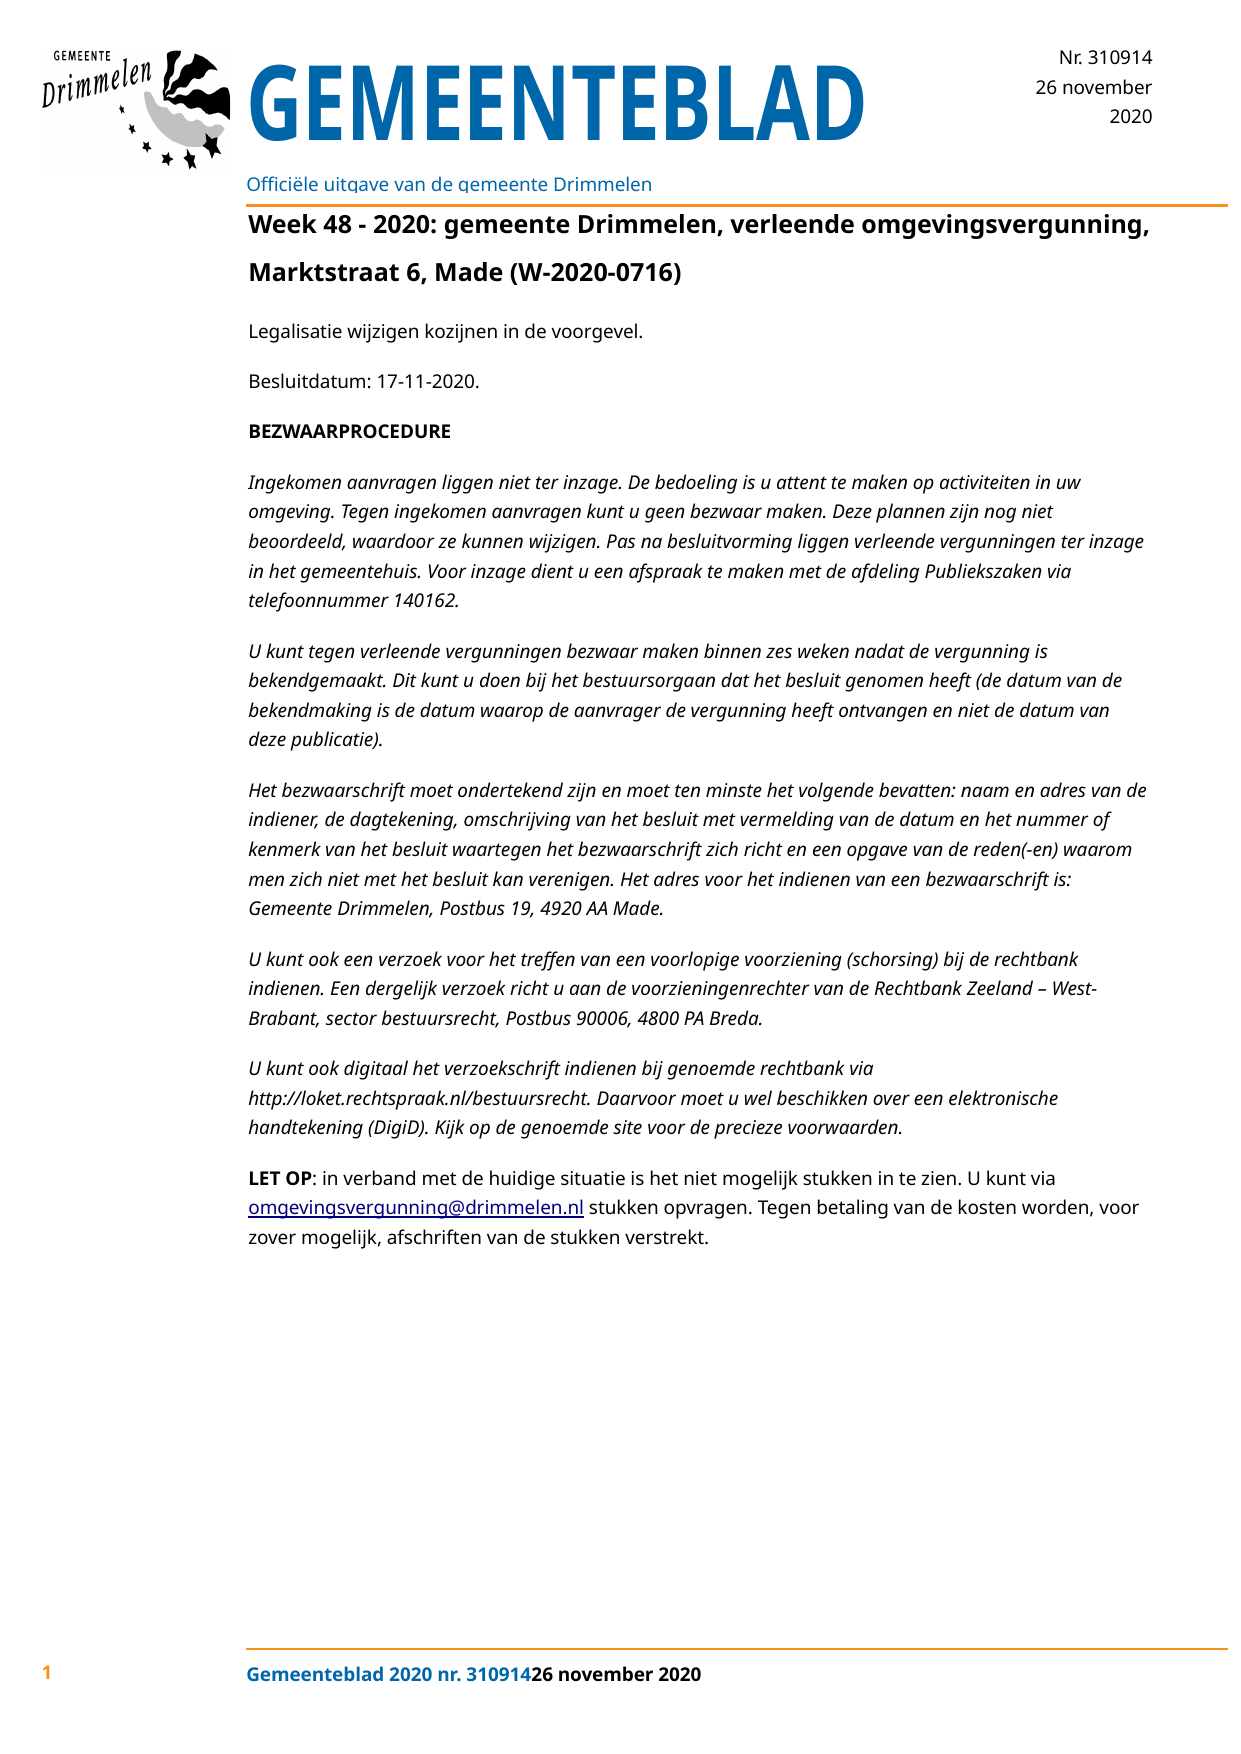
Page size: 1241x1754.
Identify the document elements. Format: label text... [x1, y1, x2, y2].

text Besluitdatum: 17-11-2020. [248, 368, 1152, 394]
text Het bezwaarschrift moet ondertekend zijn en moet ten minste het volgende bevatten: naam en adres van de indiener, de dagtekening, omschrijving van het besluit met vermelding van de datum en het nummer of kenmerk van het besluit waartegen het bezwaarschrift zich richt en een opgave van de reden(-en) waarom men zich niet met het besluit kan verenigen. Het adres voor het indienen van een bezwaarschrift is: Gemeente Drimmelen, Postbus 19, 4920 AA Made. [248, 777, 1152, 921]
text Week 48 - 2020: gemeente Drimmelen, verleende omgevingsvergunning, Marktstraat 6, Made (W-2020-0716) [248, 207, 1152, 288]
text U kunt tegen verleende vergunningen bezwaar maken binnen zes weken nadat de vergunning is bekendgemaakt. Dit kunt u doen bij het bestuursorgaan dat het besluit genomen heeft (de datum van de bekendmaking is de datum waarop de aanvrager de vergunning heeft ontvangen en niet de datum van deze publicatie). [248, 638, 1152, 752]
picture [41, 47, 231, 172]
text U kunt ook een verzoek voor het treffen van een voorlopige voorziening (schorsing) bij de rechtbank indienen. Een dergelijk verzoek richt u aan de voorzieningenrechter van de Rechtbank Zeeland – West-Brabant, sector bestuursrecht, Postbus 90006, 4800 PA Breda. [248, 946, 1152, 1031]
text Legalisatie wijzigen kozijnen in de voorgevel. [248, 318, 1152, 344]
text LET OP: in verband met de huidige situatie is het niet mogelijk stukken in te zien. U kunt via omgevingsvergunning@drimmelen.nl stukken opvragen. Tegen betaling van de kosten worden, voor zover mogelijk, afschriften van de stukken verstrekt. [248, 1165, 1152, 1250]
text BEZWAARPROCEDURE [248, 419, 1152, 444]
text U kunt ook digitaal het verzoekschrift indienen bij genoemde rechtbank via http://loket.rechtspraak.nl/bestuursrecht. Daarvoor moet u wel beschikken over een elektronische handtekening (DigiD). Kijk op de genoemde site voor de precieze voorwaarden. [248, 1055, 1152, 1140]
text Ingekomen aanvragen liggen niet ter inzage. De bedoeling is u attent te maken op activiteiten in uw omgeving. Tegen ingekomen aanvragen kunt u geen bezwaar maken. Deze plannen zijn nog niet beoordeeld, waardoor ze kunnen wijzigen. Pas na besluitvorming liggen verleende vergunningen ter inzage in het gemeentehuis. Voor inzage dient u een afspraak te maken met de afdeling Publiekszaken via telefoonnummer 140162. [248, 469, 1152, 613]
